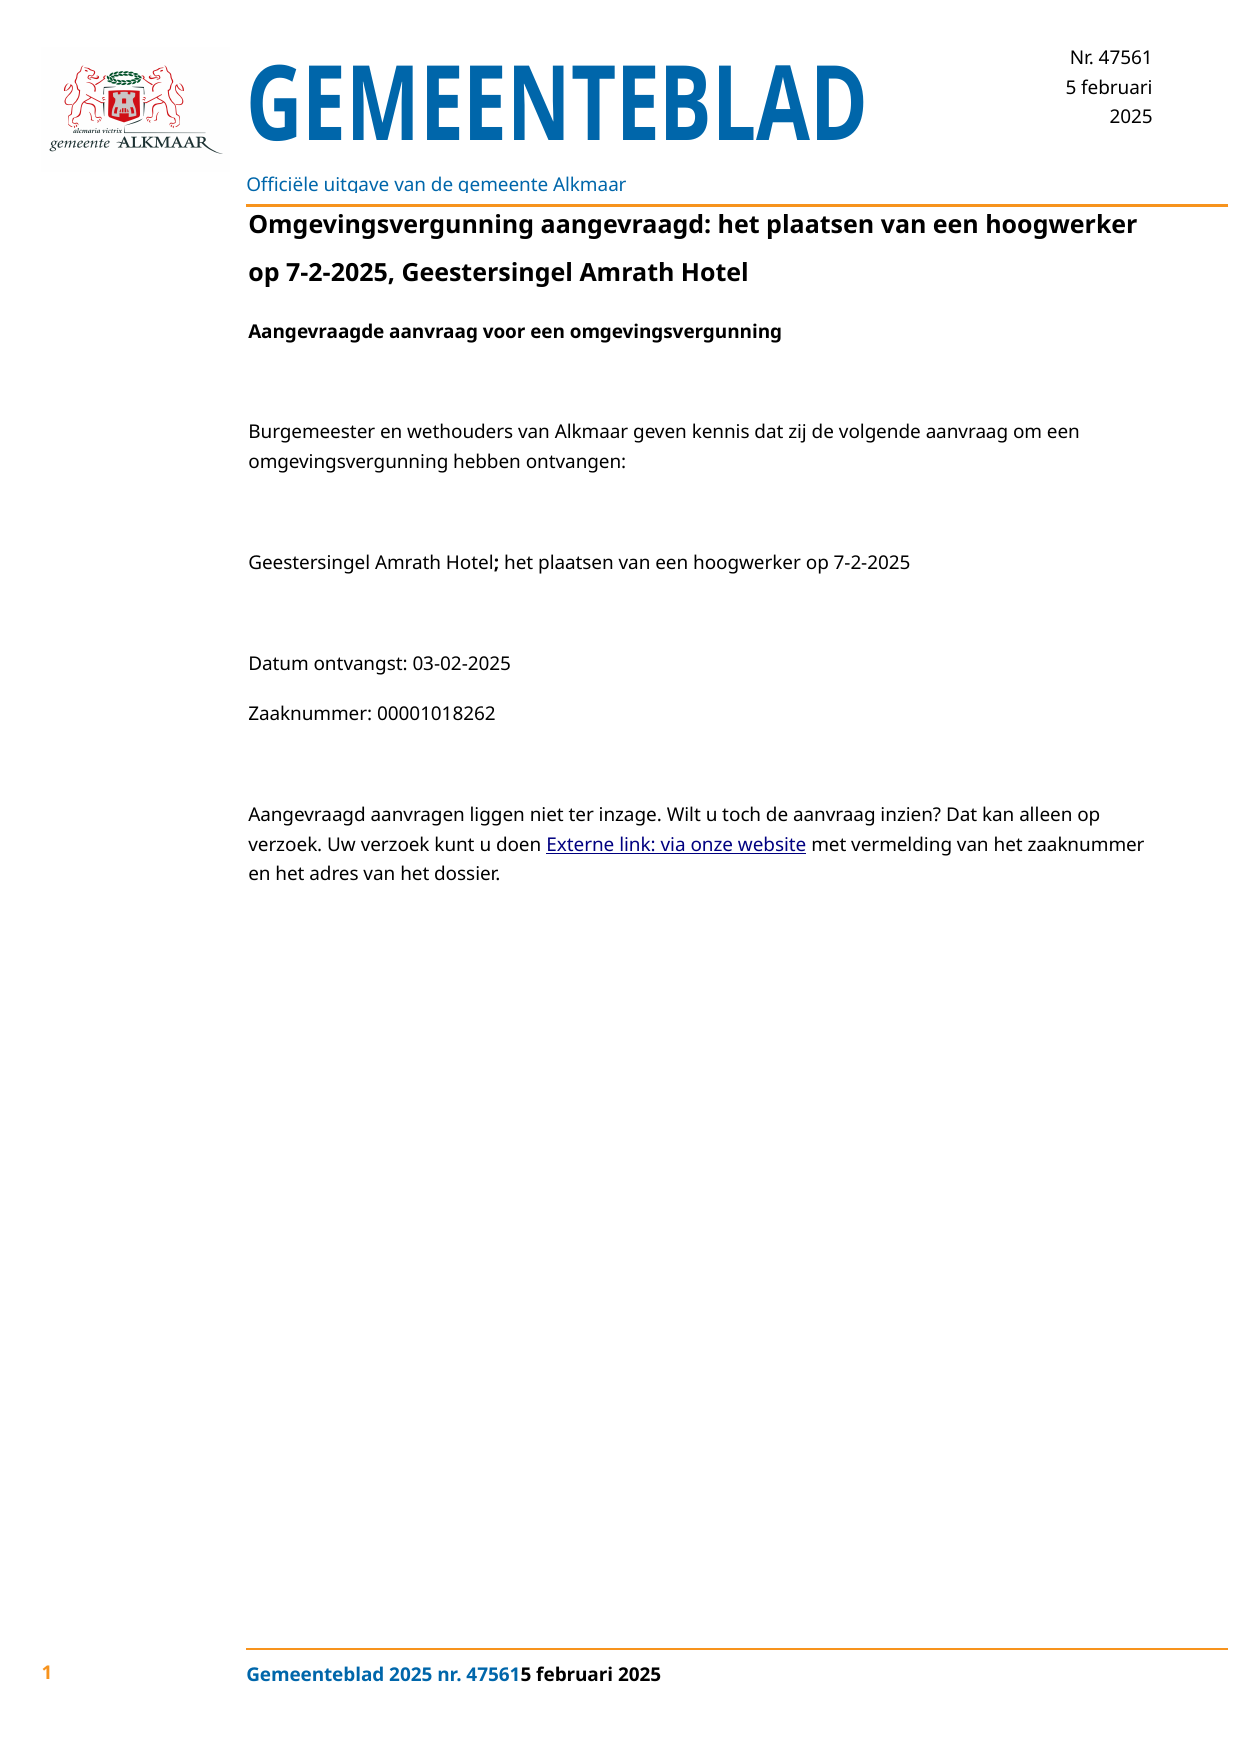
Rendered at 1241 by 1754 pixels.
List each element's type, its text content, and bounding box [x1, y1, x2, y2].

text Omgevingsvergunning aangevraagd: het plaatsen van een hoogwerker op 7-2-2025, Geestersingel Amrath Hotel [248, 207, 1152, 288]
text Zaaknummer: 00001018262 [248, 700, 1152, 726]
text Datum ontvangst: 03-02-2025 [248, 650, 1152, 676]
text Aangevraagde aanvraag voor een omgevingsvergunning [248, 318, 1152, 344]
text Aangevraagd aanvragen liggen niet ter inzage. Wilt u toch de aanvraag inzien? Dat kan alleen op verzoek. Uw verzoek kunt u doen Externe link: via onze website met vermelding van het zaaknummer en het adres van het dossier. [248, 801, 1152, 886]
text Burgemeester en wethouders van Alkmaar geven kennis dat zij de volgende aanvraag om een omgevingsvergunning hebben ontvangen: [248, 419, 1152, 474]
picture [41, 47, 231, 172]
text Geestersingel Amrath Hotel; het plaatsen van een hoogwerker op 7-2-2025 [248, 549, 1152, 575]
